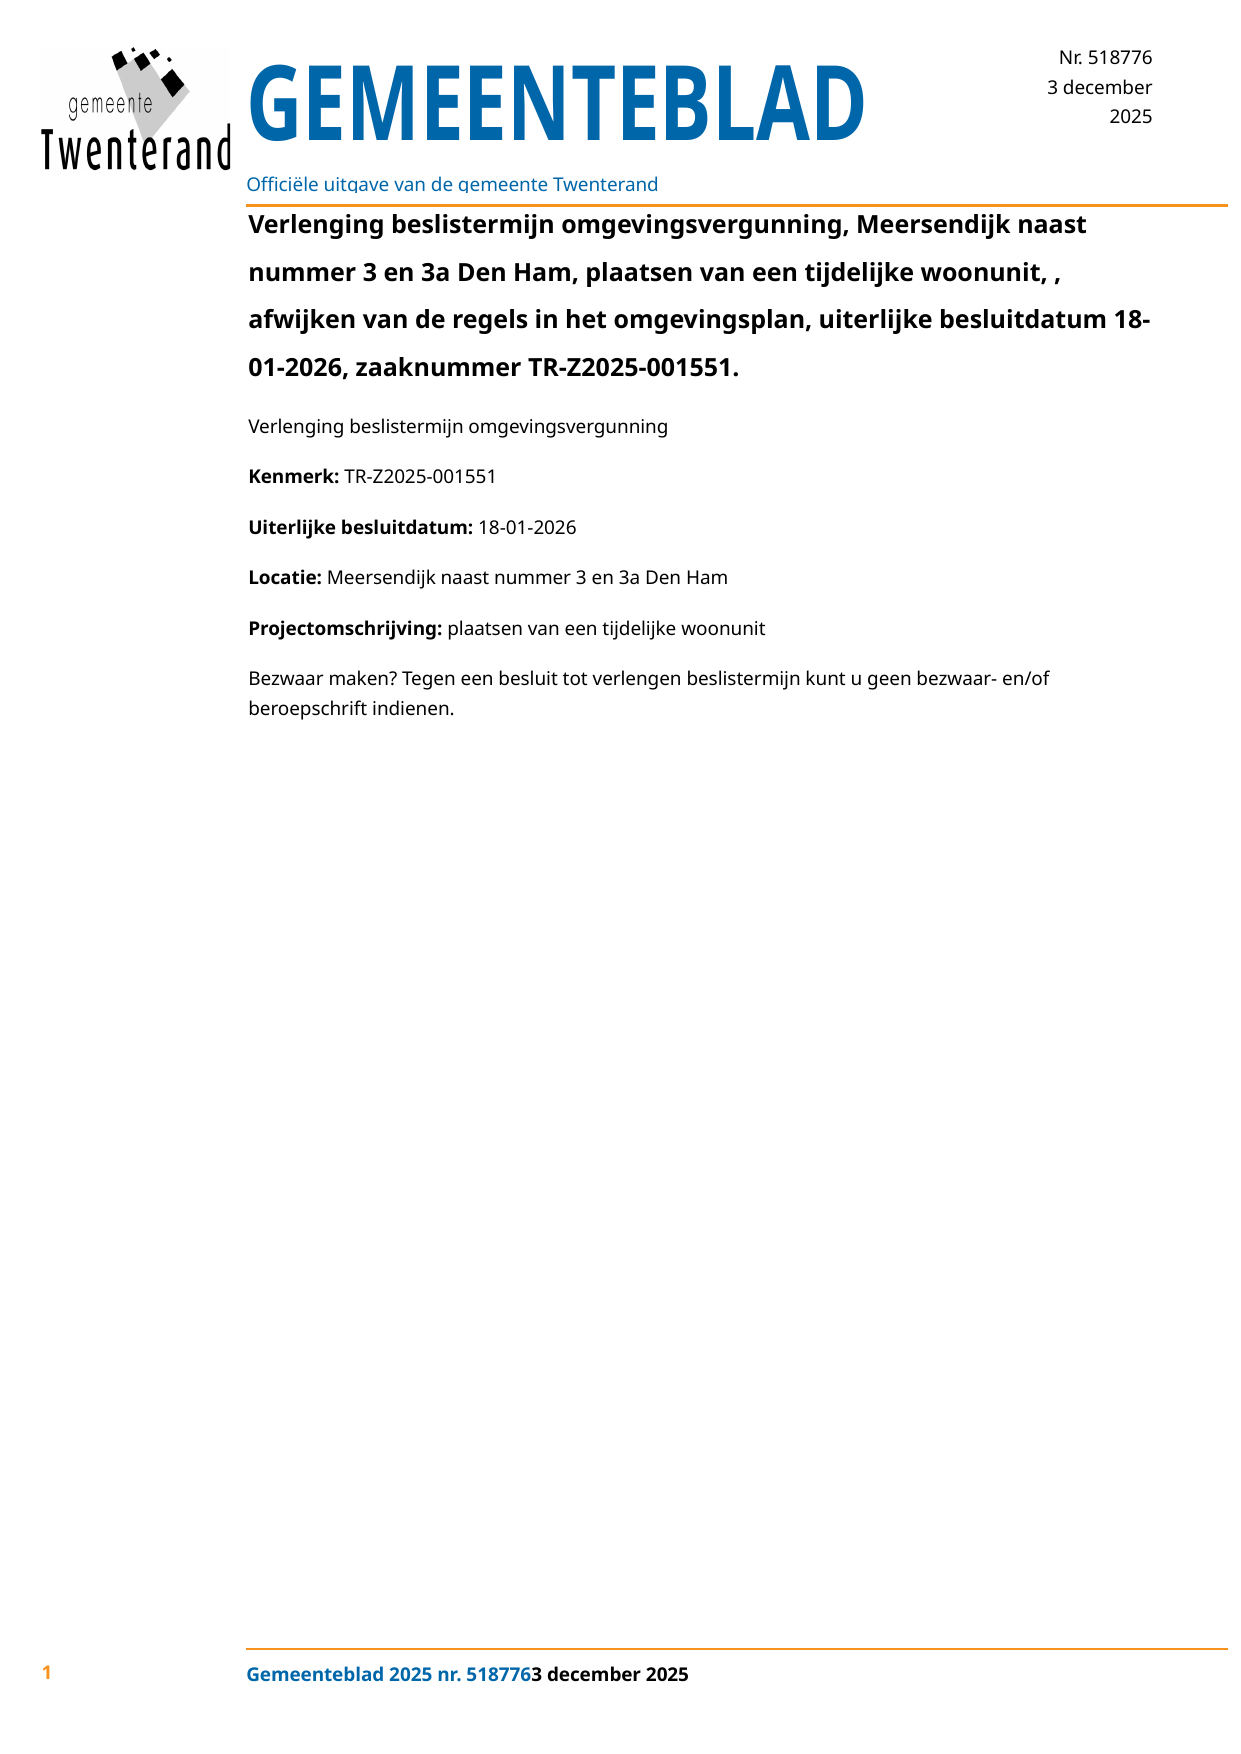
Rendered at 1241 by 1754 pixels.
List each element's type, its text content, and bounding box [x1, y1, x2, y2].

text Kenmerk: TR-Z2025-001551 [248, 463, 1152, 489]
text Projectomschrijving: plaatsen van een tijdelijke woonunit [248, 615, 1152, 641]
text Bezwaar maken? Tegen een besluit tot verlengen beslistermijn kunt u geen bezwaar- en/of beroepschrift indienen. [248, 665, 1152, 721]
picture [41, 47, 231, 172]
text Locatie: Meersendijk naast nummer 3 en 3a Den Ham [248, 564, 1152, 590]
text Uiterlijke besluitdatum: 18-01-2026 [248, 514, 1152, 540]
text Verlenging beslistermijn omgevingsvergunning [248, 413, 1152, 439]
text Verlenging beslistermijn omgevingsvergunning, Meersendijk naast nummer 3 en 3a Den Ham, plaatsen van een tijdelijke woonunit, , afwijken van de regels in het omgevingsplan, uiterlijke besluitdatum 18-01-2026, zaaknummer TR-Z2025-001551. [248, 207, 1152, 384]
